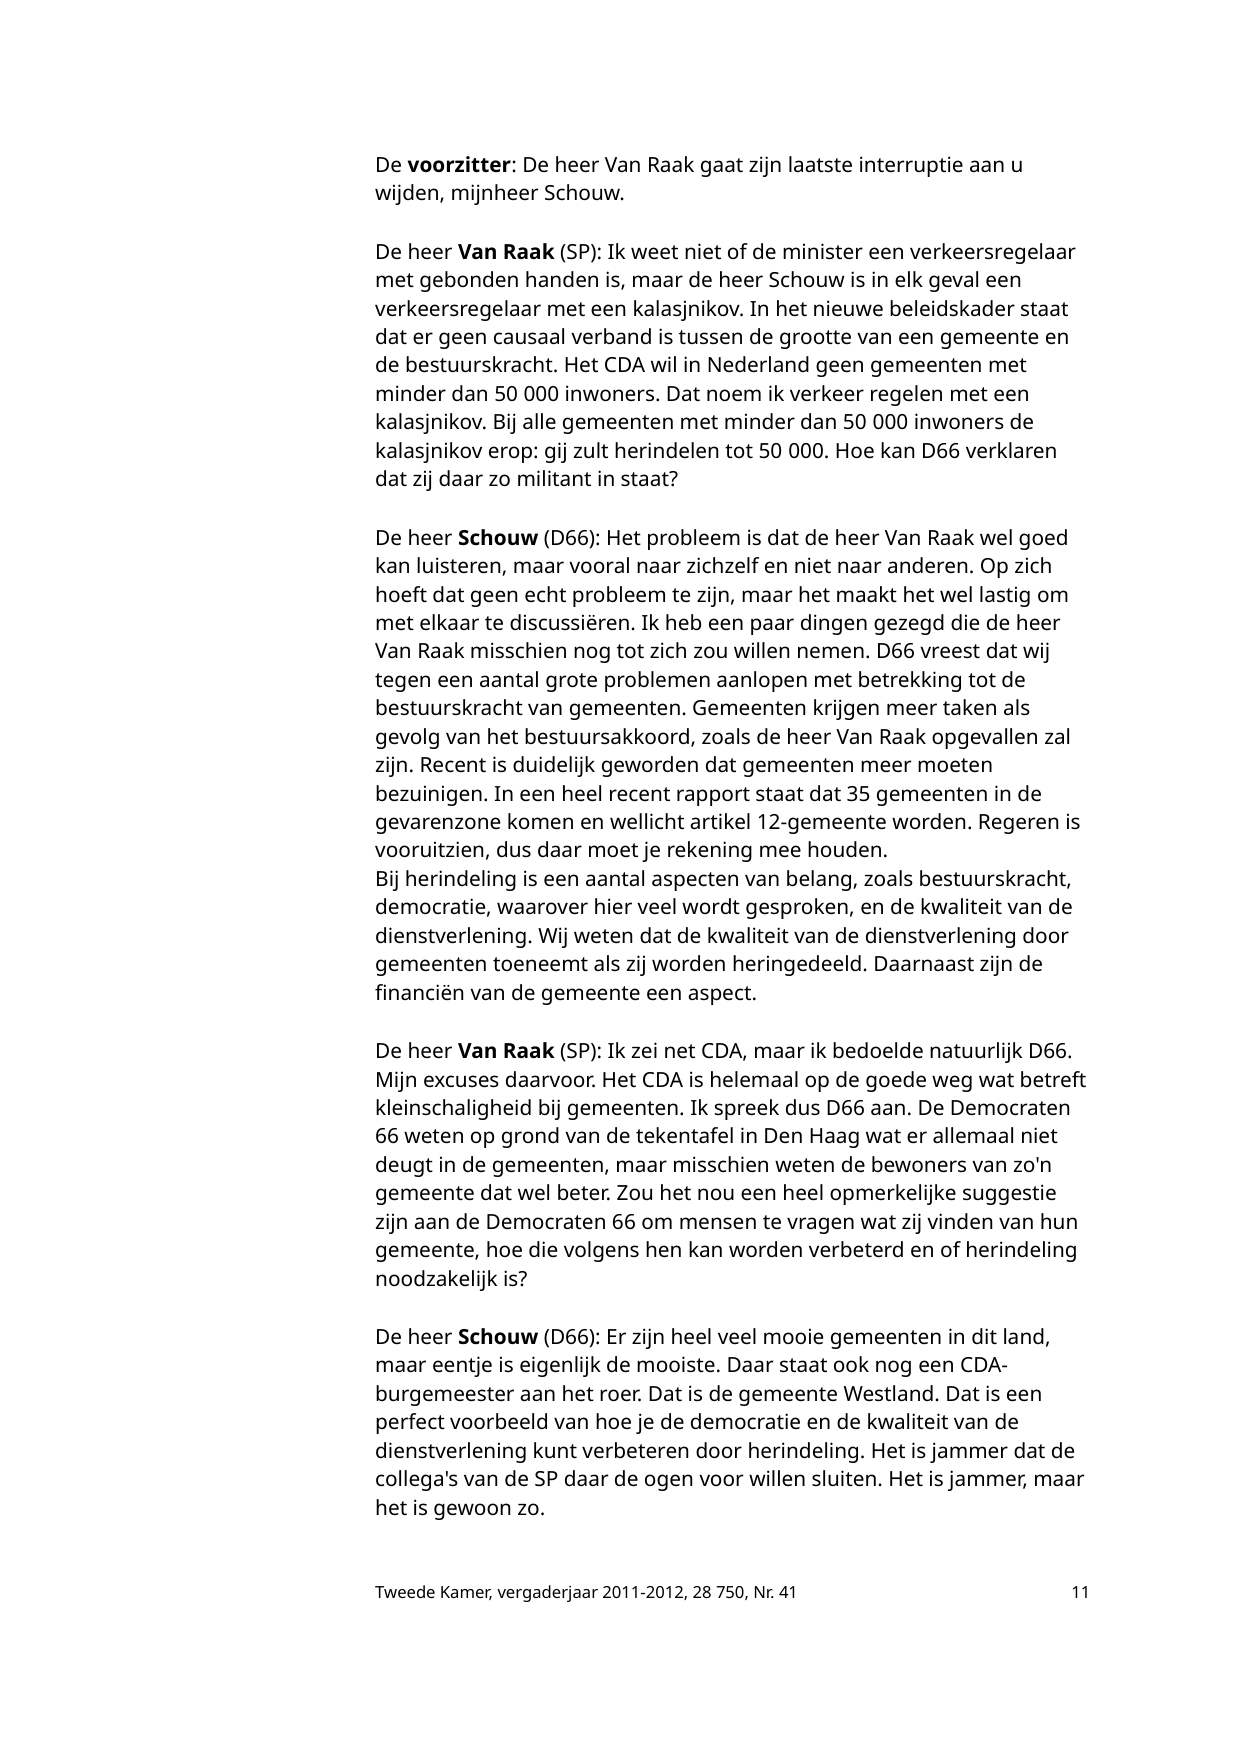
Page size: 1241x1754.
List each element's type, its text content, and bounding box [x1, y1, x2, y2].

text De heer Van Raak (SP): Ik weet niet of de minister een verkeersregelaar met gebonden handen is, maar de heer Schouw is in elk geval een verkeersregelaar met een kalasjnikov. In het nieuwe beleidskader staat dat er geen causaal verband is tussen de grootte van een gemeente en de bestuurskracht. Het CDA wil in Nederland geen gemeenten met minder dan 50 000 inwoners. Dat noem ik verkeer regelen met een kalasjnikov. Bij alle gemeenten met minder dan 50 000 inwoners de kalasjnikov erop: gij zult herindelen tot 50 000. Hoe kan D66 verklaren dat zij daar zo militant in staat? [375, 237, 1090, 493]
text Bij herindeling is een aantal aspecten van belang, zoals bestuurskracht, democratie, waarover hier veel wordt gesproken, en de kwaliteit van de dienstverlening. Wij weten dat de kwaliteit van de dienstverlening door gemeenten toeneemt als zij worden heringedeeld. Daarnaast zijn de financiën van de gemeente een aspect. [375, 864, 1090, 1006]
text De voorzitter: De heer Van Raak gaat zijn laatste interruptie aan u wijden, mijnheer Schouw. [375, 150, 1090, 207]
text De heer Van Raak (SP): Ik zei net CDA, maar ik bedoelde natuurlijk D66. Mijn excuses daarvoor. Het CDA is helemaal op de goede weg wat betreft kleinschaligheid bij gemeenten. Ik spreek dus D66 aan. De Democraten 66 weten op grond van de tekentafel in Den Haag wat er allemaal niet deugt in de gemeenten, maar misschien weten de bewoners van zo'n gemeente dat wel beter. Zou het nou een heel opmerkelijke suggestie zijn aan de Democraten 66 om mensen te vragen wat zij vinden van hun gemeente, hoe die volgens hen kan worden verbeterd en of herindeling noodzakelijk is? [375, 1036, 1090, 1292]
text De heer Schouw (D66): Er zijn heel veel mooie gemeenten in dit land, maar eentje is eigenlijk de mooiste. Daar staat ook nog een CDA-burgemeester aan het roer. Dat is de gemeente Westland. Dat is een perfect voorbeeld van hoe je de democratie en de kwaliteit van de dienstverlening kunt verbeteren door herindeling. Het is jammer dat de collega's van de SP daar de ogen voor willen sluiten. Het is jammer, maar het is gewoon zo. [375, 1322, 1090, 1521]
text De heer Schouw (D66): Het probleem is dat de heer Van Raak wel goed kan luisteren, maar vooral naar zichzelf en niet naar anderen. Op zich hoeft dat geen echt probleem te zijn, maar het maakt het wel lastig om met elkaar te discussiëren. Ik heb een paar dingen gezegd die de heer Van Raak misschien nog tot zich zou willen nemen. D66 vreest dat wij tegen een aantal grote problemen aanlopen met betrekking tot de bestuurskracht van gemeenten. Gemeenten krijgen meer taken als gevolg van het bestuursakkoord, zoals de heer Van Raak opgevallen zal zijn. Recent is duidelijk geworden dat gemeenten meer moeten bezuinigen. In een heel recent rapport staat dat 35 gemeenten in de gevarenzone komen en wellicht artikel 12-gemeente worden. Regeren is vooruitzien, dus daar moet je rekening mee houden. [375, 523, 1090, 864]
